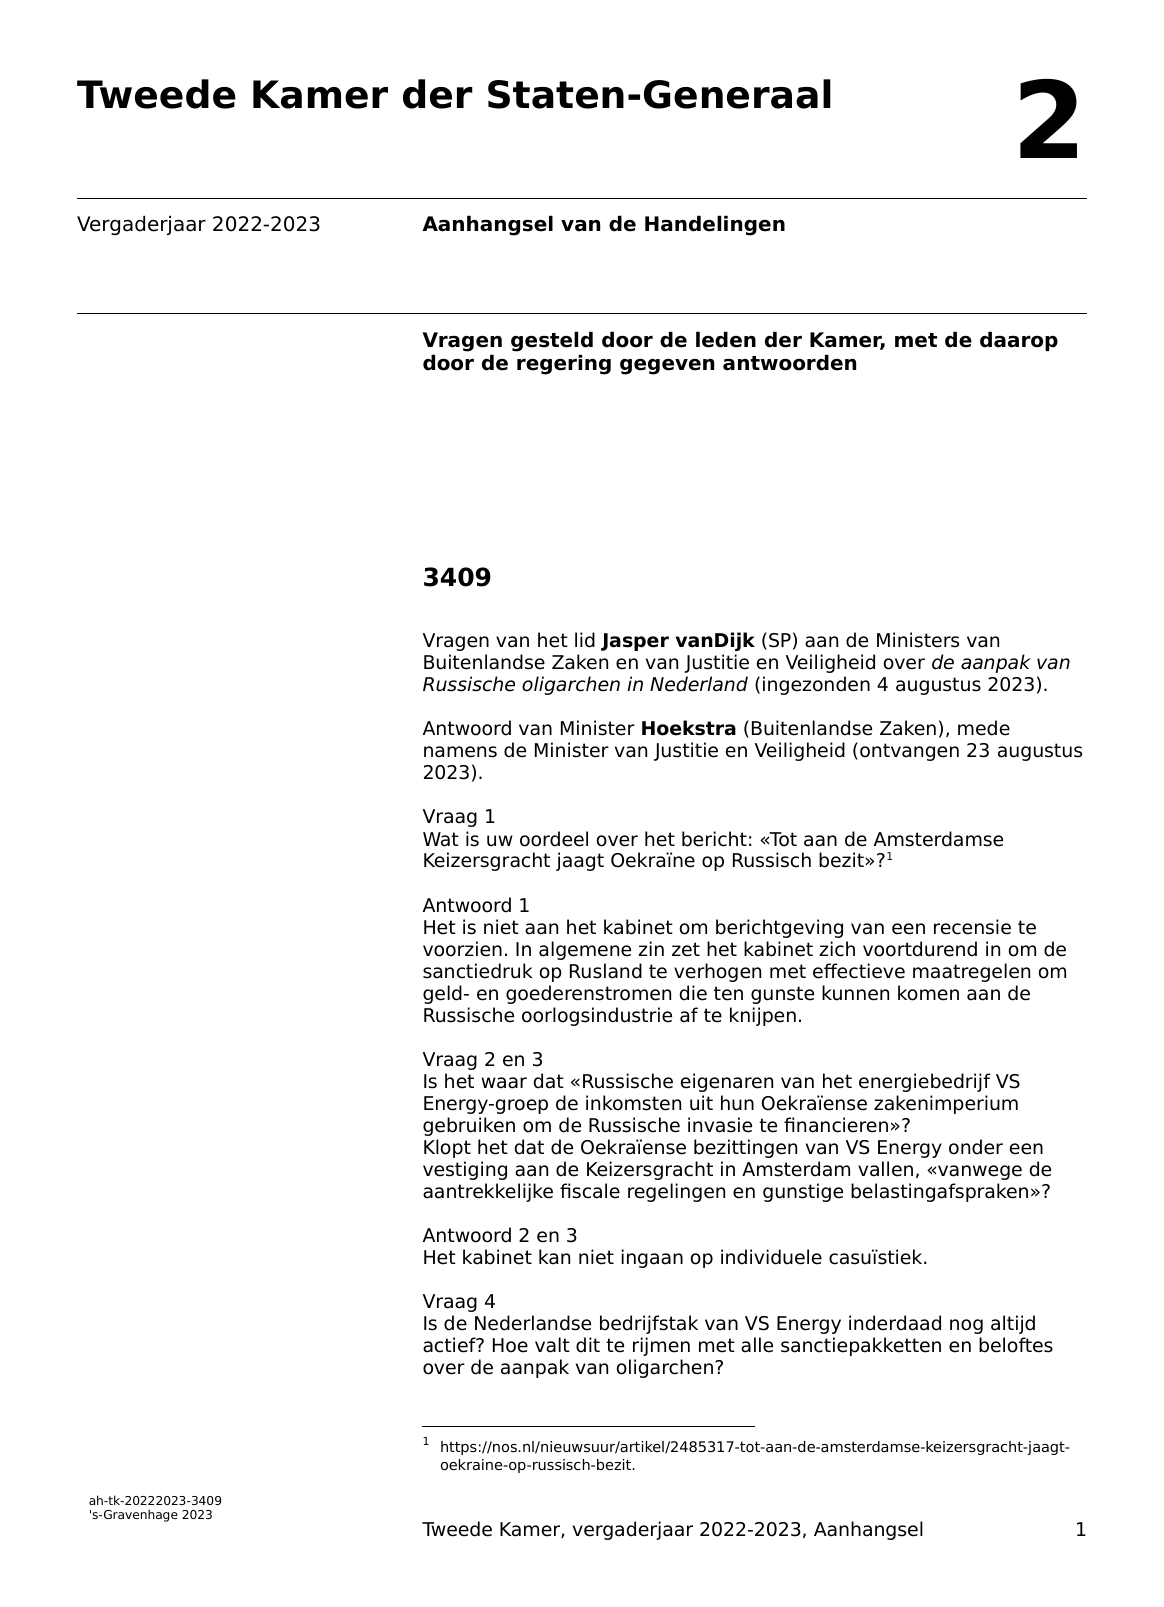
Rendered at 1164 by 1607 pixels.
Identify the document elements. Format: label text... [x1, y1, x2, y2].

text Is het waar dat «Russische eigenaren van het energiebedrijf VS Energy-groep de inkomsten uit hun Oekraïense zakenimperium gebruiken om de Russische invasie te financieren»? [422, 1071, 1087, 1137]
table_header Tweede Kamer der Staten-Generaal [77, 59, 886, 198]
text Vraag 4 [422, 1291, 1087, 1313]
table_cell Vragen gesteld door de leden der Kamer, met de daarop door de regering gegeven antwoorden [422, 314, 1087, 375]
text Vraag 2 en 3 [422, 1049, 1087, 1071]
text Klopt het dat de Oekraïense bezittingen van VS Energy onder een vestiging aan de Keizersgracht in Amsterdam vallen, «vanwege de aantrekkelijke fiscale regelingen en gunstige belastingafspraken»? [422, 1137, 1087, 1202]
text Is de Nederlandse bedrijfstak van VS Energy inderdaad nog altijd actief? Hoe valt dit te rijmen met alle sanctiepakketten en beloftes over de aanpak van oligarchen? [422, 1313, 1087, 1379]
text 's-Gravenhage 2023 [88, 1508, 323, 1522]
text Vragen van het lid Jasper vanDijk (SP) aan de Ministers van Buitenlandse Zaken en van Justitie en Veiligheid over de aanpak van Russische oligarchen in Nederland (ingezonden 4 augustus 2023). [422, 630, 1087, 696]
text 3409 [422, 563, 1087, 592]
text Antwoord 1 [422, 894, 1087, 917]
table_cell Vergaderjaar 2022-2023 [77, 199, 422, 313]
text Het is niet aan het kabinet om berichtgeving van een recensie te voorzien. In algemene zin zet het kabinet zich voortdurend in om de sanctiedruk op Rusland te verhogen met effectieve maatregelen om geld- en goederenstromen die ten gunste kunnen komen aan de Russische oorlogsindustrie af te knijpen. [422, 917, 1087, 1026]
text Het kabinet kan niet ingaan op individuele casuïstiek. [422, 1247, 1087, 1269]
text Antwoord van Minister Hoekstra (Buitenlandse Zaken), mede namens de Minister van Justitie en Veiligheid (ontvangen 23 augustus 2023). [422, 718, 1087, 784]
text ah-tk-20222023-3409 [88, 1494, 323, 1508]
table_cell Aanhangsel van de Handelingen [422, 199, 1087, 313]
table_header 2 [886, 59, 1087, 198]
text Antwoord 2 en 3 [422, 1225, 1087, 1247]
text https://nos.nl/nieuwsuur/artikel/2485317-tot-aan-de-amsterdamse-keizersgracht-jaagt-oekraine-op-russisch-bezit. [422, 1435, 1087, 1474]
text Wat is uw oordeel over het bericht: «Tot aan de Amsterdamse Keizersgracht jaagt Oekraïne op Russisch bezit»? [422, 828, 1087, 872]
text Vraag 1 [422, 806, 1087, 828]
table_cell [77, 314, 422, 375]
